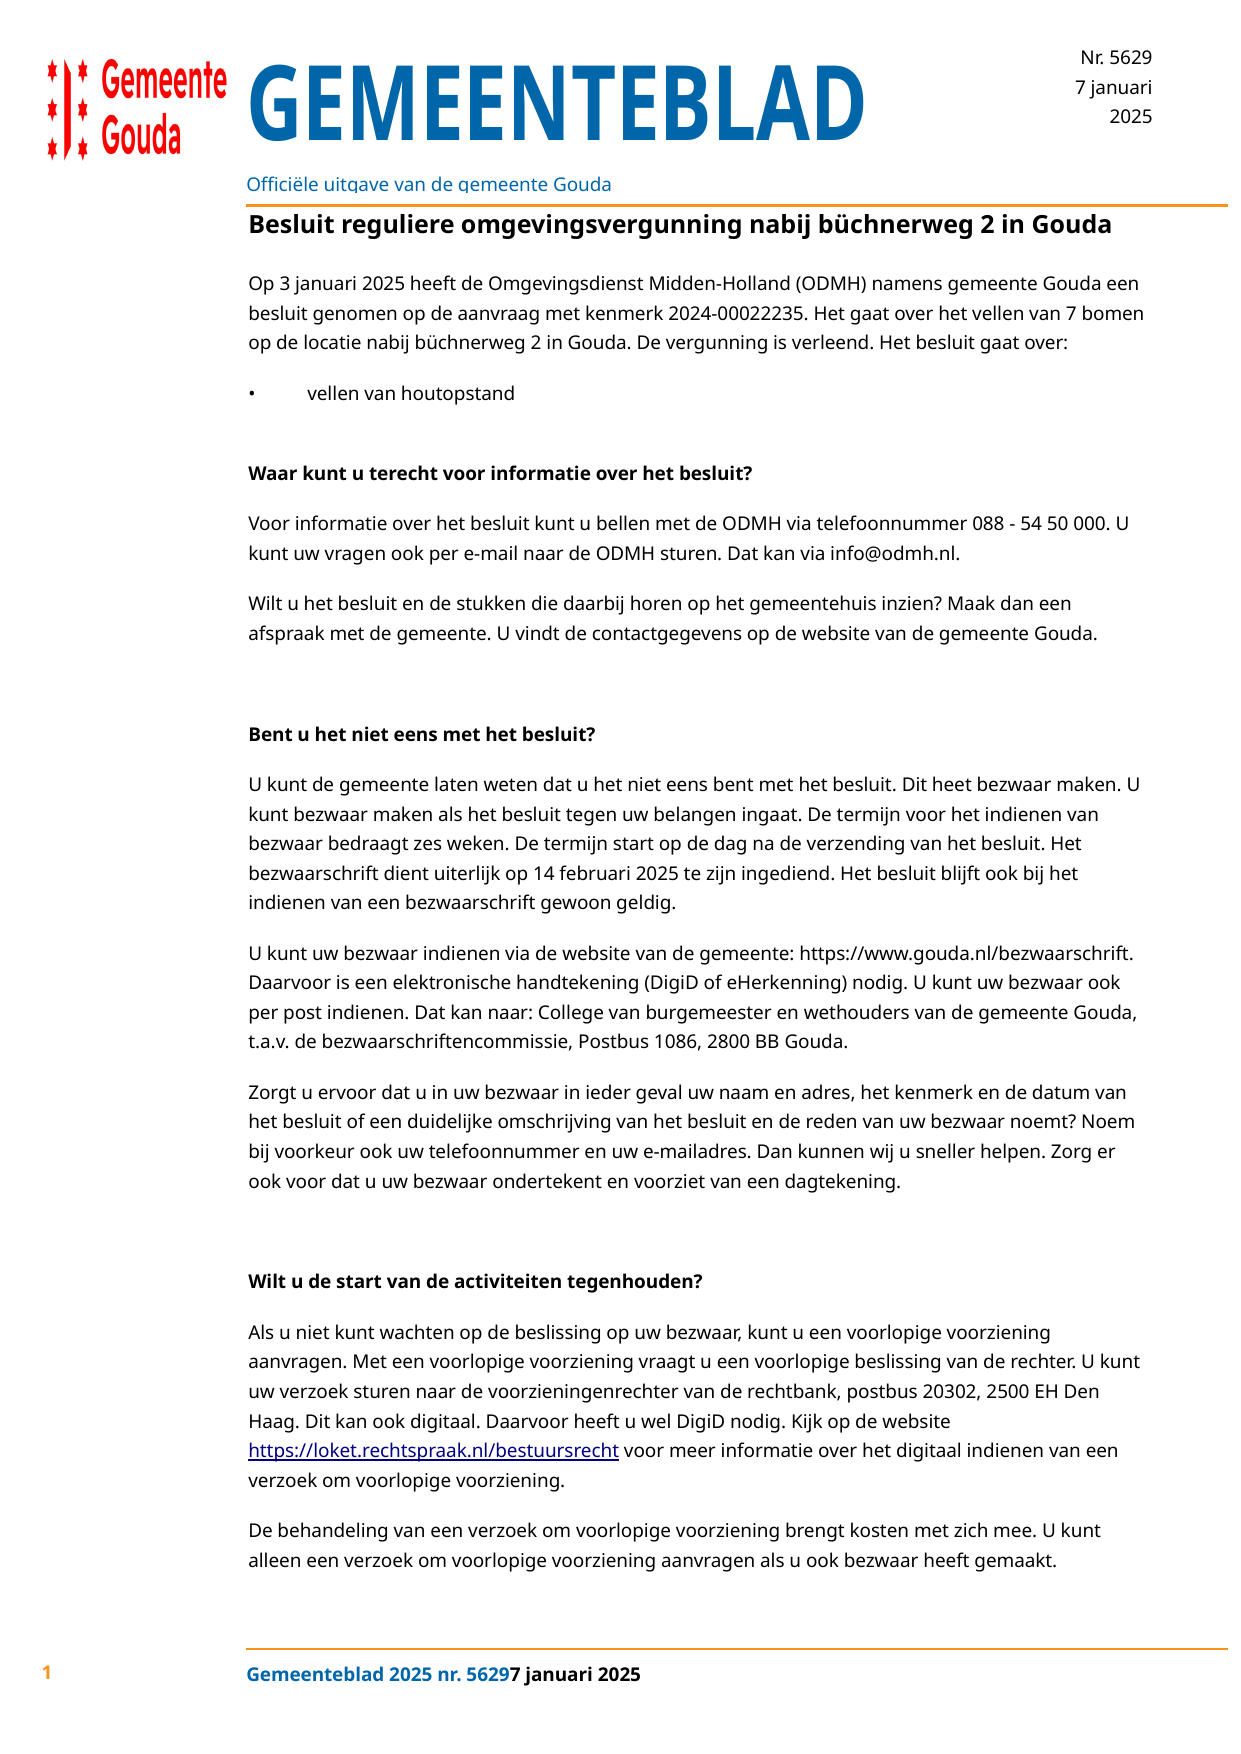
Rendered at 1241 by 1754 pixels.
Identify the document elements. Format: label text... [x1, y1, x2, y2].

text Voor informatie over het besluit kunt u bellen met de ODMH via telefoonnummer 088 - 54 50 000. U kunt uw vragen ook per e-mail naar de ODMH sturen. Dat kan via info@odmh.nl. [248, 510, 1152, 566]
text De behandeling van een verzoek om voorlopige voorziening brengt kosten met zich mee. U kunt alleen een verzoek om voorlopige voorziening aanvragen als u ook bezwaar heeft gemaakt. [248, 1517, 1152, 1573]
text Besluit reguliere omgevingsvergunning nabij büchnerweg 2 in Gouda [248, 207, 1152, 241]
picture [41, 47, 231, 172]
text Zorgt u ervoor dat u in uw bezwaar in ieder geval uw naam en adres, het kenmerk en de datum van het besluit of een duidelijke omschrijving van het besluit en de reden van uw bezwaar noemt? Noem bij voorkeur ook uw telefoonnummer en uw e-mailadres. Dan kunnen wij u sneller helpen. Zorg er ook voor dat u uw bezwaar ondertekent en voorziet van een dagtekening. [248, 1079, 1152, 1193]
text Waar kunt u terecht voor informatie over het besluit? [248, 460, 1152, 486]
list vellen van houtopstand [248, 380, 1152, 406]
text U kunt uw bezwaar indienen via de website van de gemeente: https://www.gouda.nl/bezwaarschrift. Daarvoor is een elektronische handtekening (DigiD of eHerkenning) nodig. U kunt uw bezwaar ook per post indienen. Dat kan naar: College van burgemeester en wethouders van de gemeente Gouda, t.a.v. de bezwaarschriftencommissie, Postbus 1086, 2800 BB Gouda. [248, 940, 1152, 1054]
text Wilt u de start van de activiteiten tegenhouden? [248, 1269, 1152, 1294]
text Op 3 januari 2025 heeft de Omgevingsdienst Midden-Holland (ODMH) namens gemeente Gouda een besluit genomen op de aanvraag met kenmerk 2024-00022235. Het gaat over het vellen van 7 bomen op de locatie nabij büchnerweg 2 in Gouda. De vergunning is verleend. Het besluit gaat over: [248, 270, 1152, 355]
text Wilt u het besluit en de stukken die daarbij horen op het gemeentehuis inzien? Maak dan een afspraak met de gemeente. U vindt de contactgegevens op de website van de gemeente Gouda. [248, 590, 1152, 646]
text Bent u het niet eens met het besluit? [248, 721, 1152, 746]
text U kunt de gemeente laten weten dat u het niet eens bent met het besluit. Dit heet bezwaar maken. U kunt bezwaar maken als het besluit tegen uw belangen ingaat. De termijn voor het indienen van bezwaar bedraagt zes weken. De termijn start op de dag na de verzending van het besluit. Het bezwaarschrift dient uiterlijk op 14 februari 2025 te zijn ingediend. Het besluit blijft ook bij het indienen van een bezwaarschrift gewoon geldig. [248, 771, 1152, 915]
text Als u niet kunt wachten op de beslissing op uw bezwaar, kunt u een voorlopige voorziening aanvragen. Met een voorlopige voorziening vraagt u een voorlopige beslissing van de rechter. U kunt uw verzoek sturen naar de voorzieningenrechter van de rechtbank, postbus 20302, 2500 EH Den Haag. Dit kan ook digitaal. Daarvoor heeft u wel DigiD nodig. Kijk op de website https://loket.rechtspraak.nl/bestuursrecht voor meer informatie over het digitaal indienen van een verzoek om voorlopige voorziening. [248, 1319, 1152, 1493]
